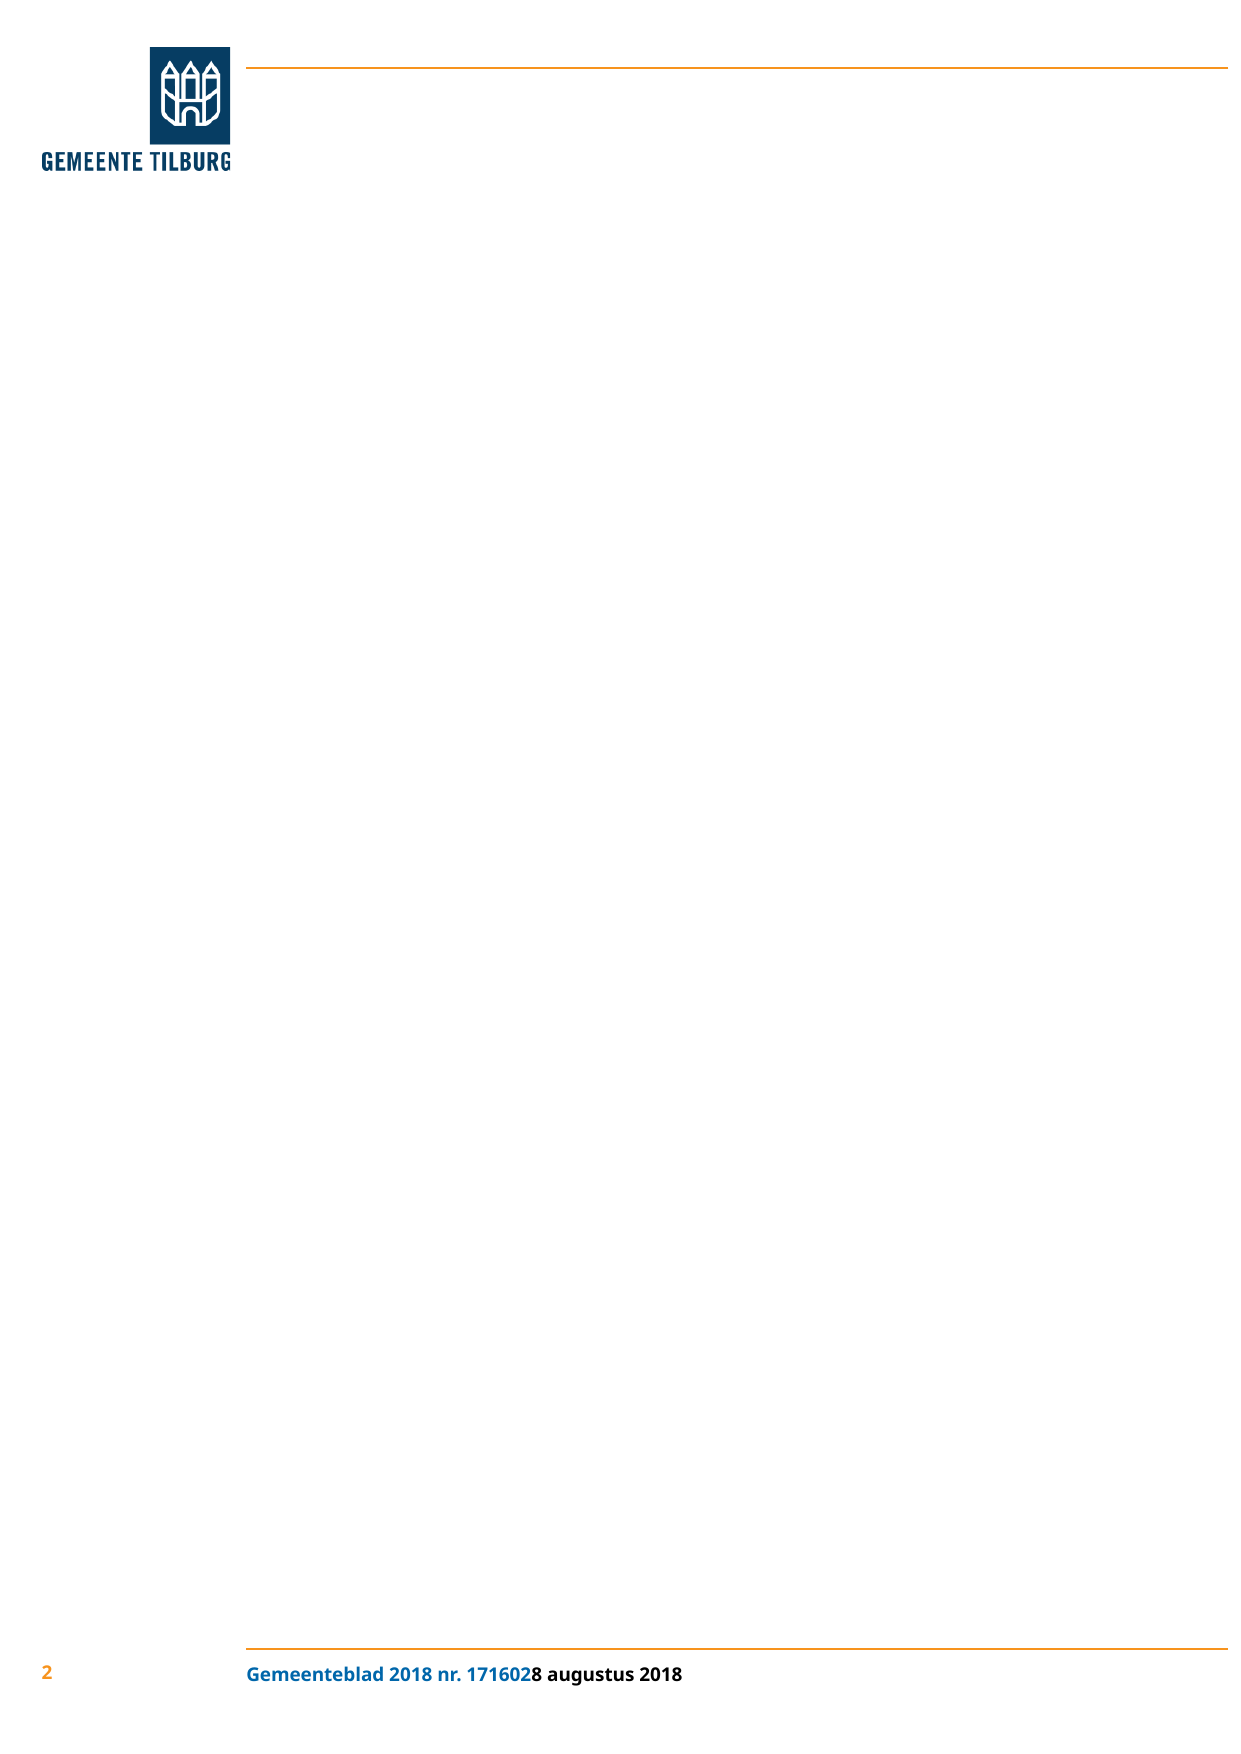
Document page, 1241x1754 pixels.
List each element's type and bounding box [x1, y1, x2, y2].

picture [41, 47, 231, 172]
